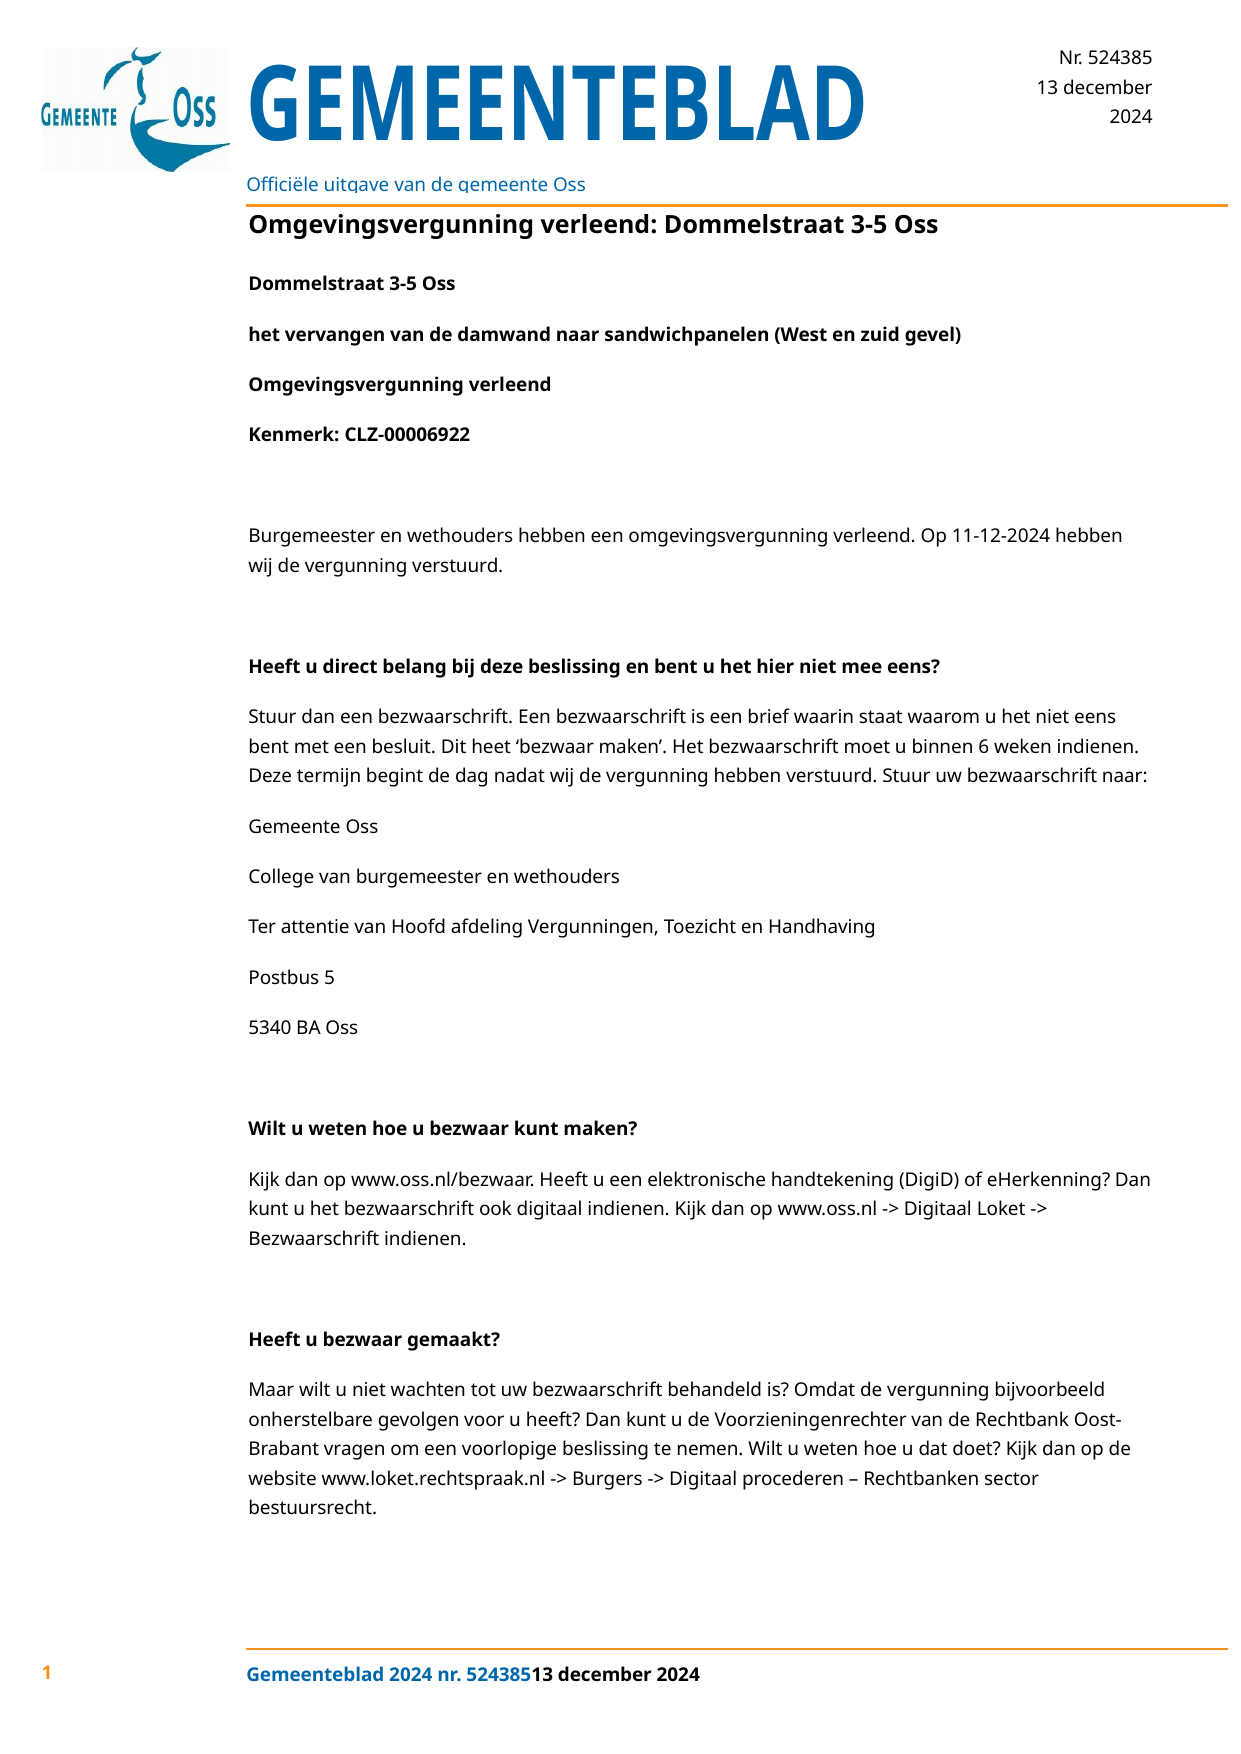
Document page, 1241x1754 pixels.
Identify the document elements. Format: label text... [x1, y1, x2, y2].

text het vervangen van de damwand naar sandwichpanelen (West en zuid gevel) [248, 321, 1152, 346]
text College van burgemeester en wethouders [248, 863, 1152, 889]
text Heeft u bezwaar gemaakt? [248, 1326, 1152, 1351]
text Dommelstraat 3-5 Oss [248, 270, 1152, 296]
text Omgevingsvergunning verleend: Dommelstraat 3-5 Oss [248, 207, 1152, 241]
text Ter attentie van Hoofd afdeling Vergunningen, Toezicht en Handhaving [248, 914, 1152, 939]
text Kijk dan op www.oss.nl/bezwaar. Heeft u een elektronische handtekening (DigiD) of eHerkenning? Dan kunt u het bezwaarschrift ook digitaal indienen. Kijk dan op www.oss.nl -> Digitaal Loket -> Bezwaarschrift indienen. [248, 1166, 1152, 1251]
picture [41, 47, 231, 172]
text Stuur dan een bezwaarschrift. Een bezwaarschrift is een brief waarin staat waarom u het niet eens bent met een besluit. Dit heet ‘bezwaar maken’. Het bezwaarschrift moet u binnen 6 weken indienen. Deze termijn begint de dag nadat wij de vergunning hebben verstuurd. Stuur uw bezwaarschrift naar: [248, 703, 1152, 788]
text Wilt u weten hoe u bezwaar kunt maken? [248, 1115, 1152, 1141]
text Heeft u direct belang bij deze beslissing en bent u het hier niet mee eens? [248, 653, 1152, 678]
text Kenmerk: CLZ-00006922 [248, 422, 1152, 447]
text Burgemeester en wethouders hebben een omgevingsvergunning verleend. Op 11-12-2024 hebben wij de vergunning verstuurd. [248, 522, 1152, 578]
text Postbus 5 [248, 964, 1152, 990]
text Maar wilt u niet wachten tot uw bezwaarschrift behandeld is? Omdat de vergunning bijvoorbeeld onherstelbare gevolgen voor u heeft? Dan kunt u de Voorzieningenrechter van de Rechtbank Oost-Brabant vragen om een voorlopige beslissing te nemen. Wilt u weten hoe u dat doet? Kijk dan op de website www.loket.rechtspraak.nl -> Burgers -> Digitaal procederen – Rechtbanken sector bestuursrecht. [248, 1376, 1152, 1520]
text Gemeente Oss [248, 813, 1152, 838]
text 5340 BA Oss [248, 1014, 1152, 1040]
text Omgevingsvergunning verleend [248, 371, 1152, 397]
